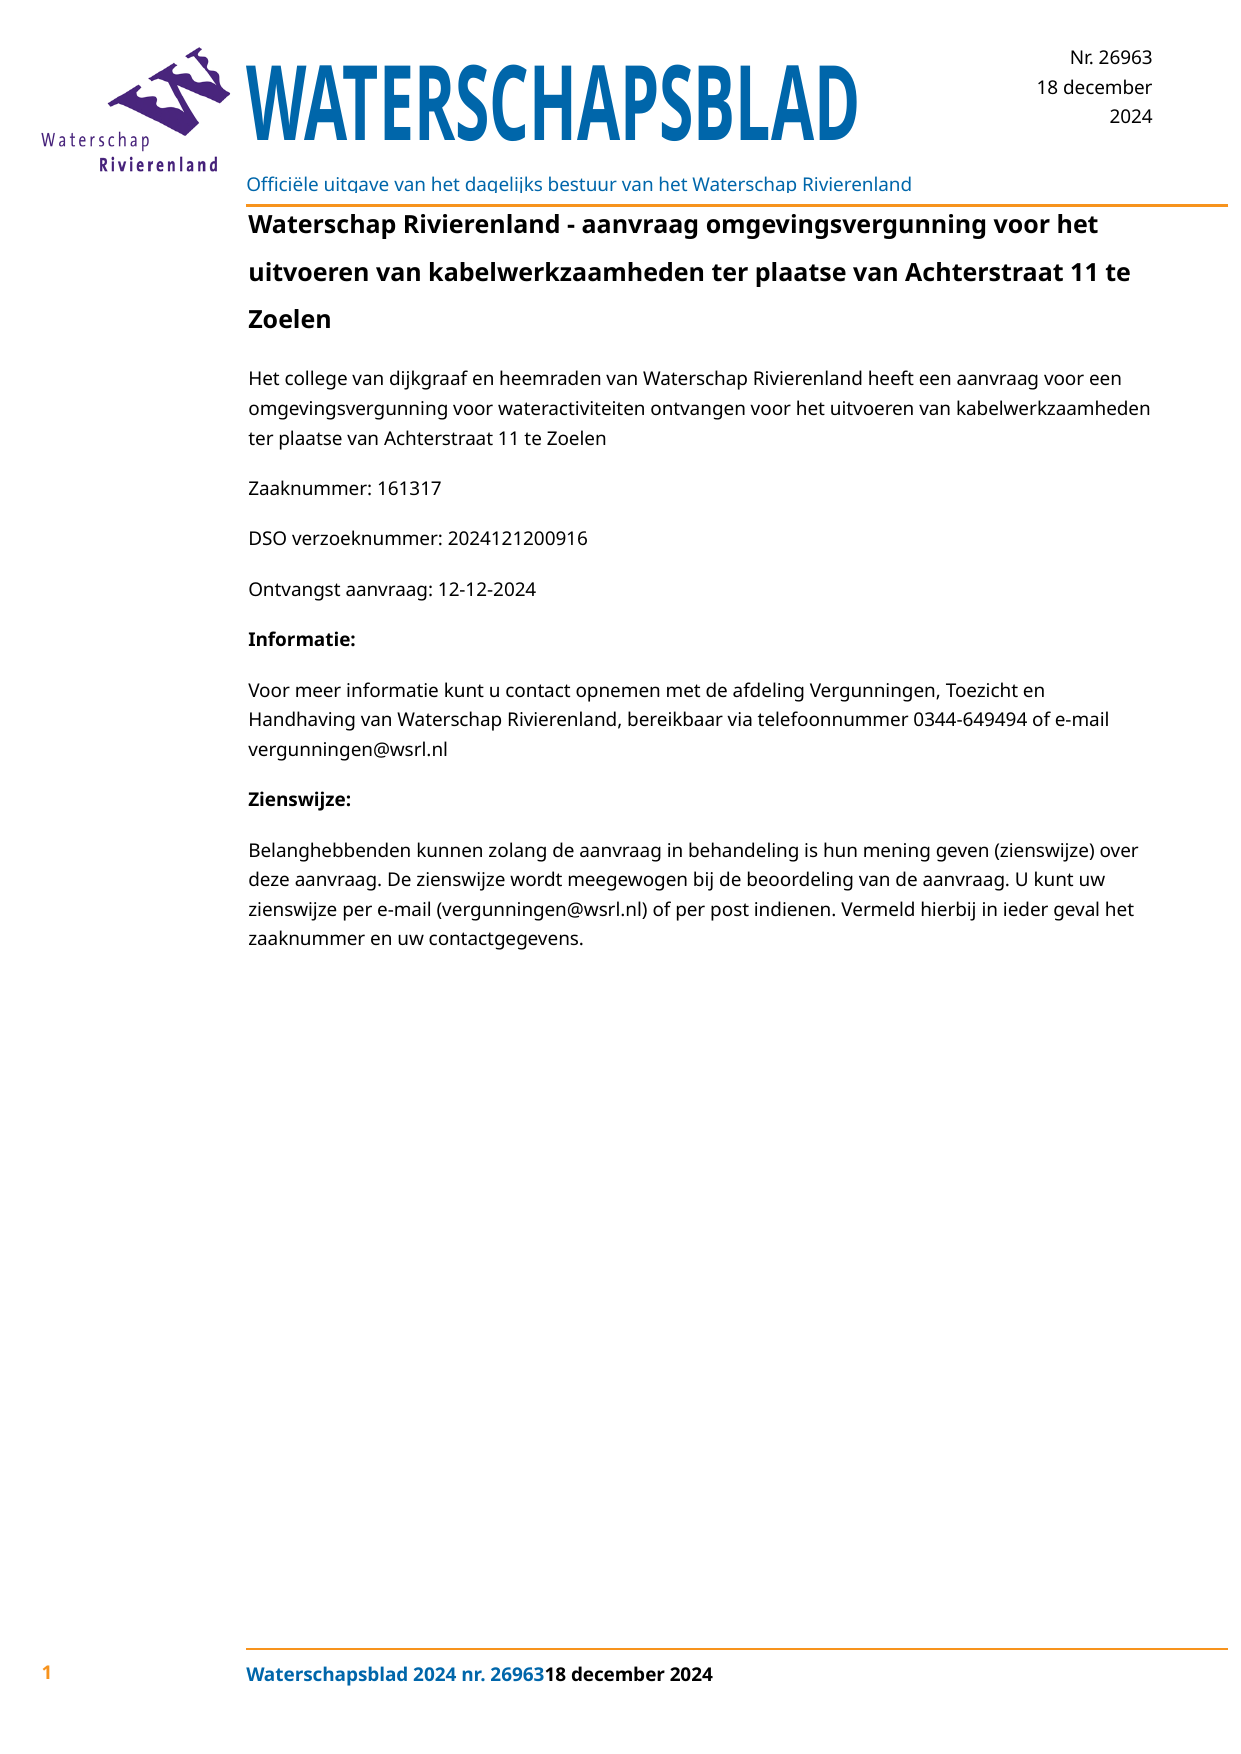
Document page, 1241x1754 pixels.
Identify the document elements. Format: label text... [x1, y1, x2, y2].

text DSO verzoeknummer: 2024121200916 [248, 526, 1152, 551]
text Informatie: [248, 626, 1152, 652]
text Waterschap Rivierenland - aanvraag omgevingsvergunning voor het uitvoeren van kabelwerkzaamheden ter plaatse van Achterstraat 11 te Zoelen [248, 207, 1152, 336]
text Het college van dijkgraaf en heemraden van Waterschap Rivierenland heeft een aanvraag voor een omgevingsvergunning voor wateractiviteiten ontvangen voor het uitvoeren van kabelwerkzaamheden ter plaatse van Achterstraat 11 te Zoelen [248, 366, 1152, 450]
picture [41, 47, 231, 172]
text Ontvangst aanvraag: 12-12-2024 [248, 576, 1152, 602]
text Zaaknummer: 161317 [248, 475, 1152, 501]
text Voor meer informatie kunt u contact opnemen met de afdeling Vergunningen, Toezicht en Handhaving van Waterschap Rivierenland, bereikbaar via telefoonnummer 0344-649494 of e-mail vergunningen@wsrl.nl [248, 677, 1152, 762]
text Zienswijze: [248, 786, 1152, 812]
text Belanghebbenden kunnen zolang de aanvraag in behandeling is hun mening geven (zienswijze) over deze aanvraag. De zienswijze wordt meegewogen bij de beoordeling van de aanvraag. U kunt uw zienswijze per e-mail (vergunningen@wsrl.nl) of per post indienen. Vermeld hierbij in ieder geval het zaaknummer en uw contactgegevens. [248, 837, 1152, 951]
